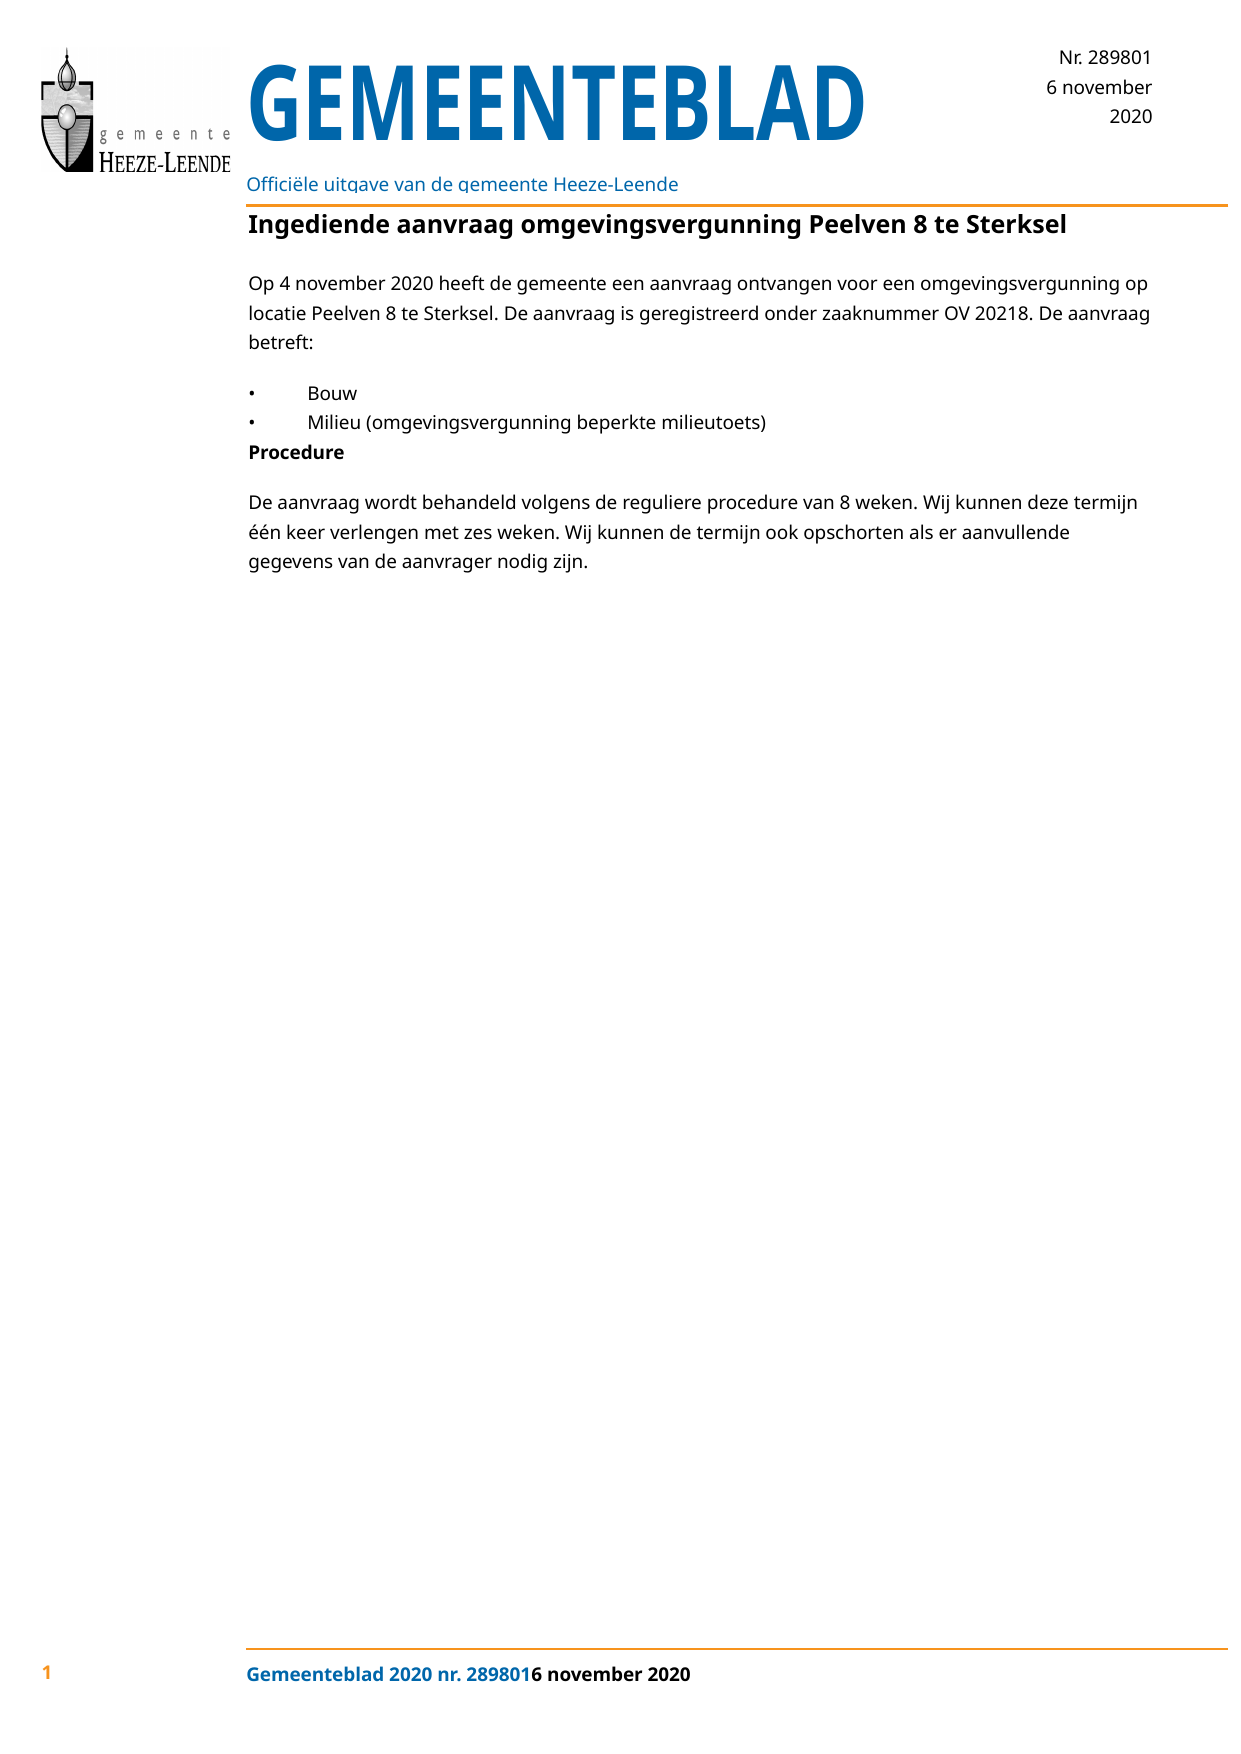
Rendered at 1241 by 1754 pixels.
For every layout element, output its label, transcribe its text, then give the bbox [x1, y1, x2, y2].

list Bouw [248, 380, 1152, 406]
text Op 4 november 2020 heeft de gemeente een aanvraag ontvangen voor een omgevingsvergunning op locatie Peelven 8 te Sterksel. De aanvraag is geregistreerd onder zaaknummer OV 20218. De aanvraag betreft: [248, 270, 1152, 355]
text Ingediende aanvraag omgevingsvergunning Peelven 8 te Sterksel [248, 207, 1152, 241]
picture [41, 47, 231, 172]
list Milieu (omgevingsvergunning beperkte milieutoets) [248, 409, 1152, 435]
text Procedure [248, 439, 1152, 465]
text De aanvraag wordt behandeld volgens de reguliere procedure van 8 weken. Wij kunnen deze termijn één keer verlengen met zes weken. Wij kunnen de termijn ook opschorten als er aanvullende gegevens van de aanvrager nodig zijn. [248, 489, 1152, 574]
